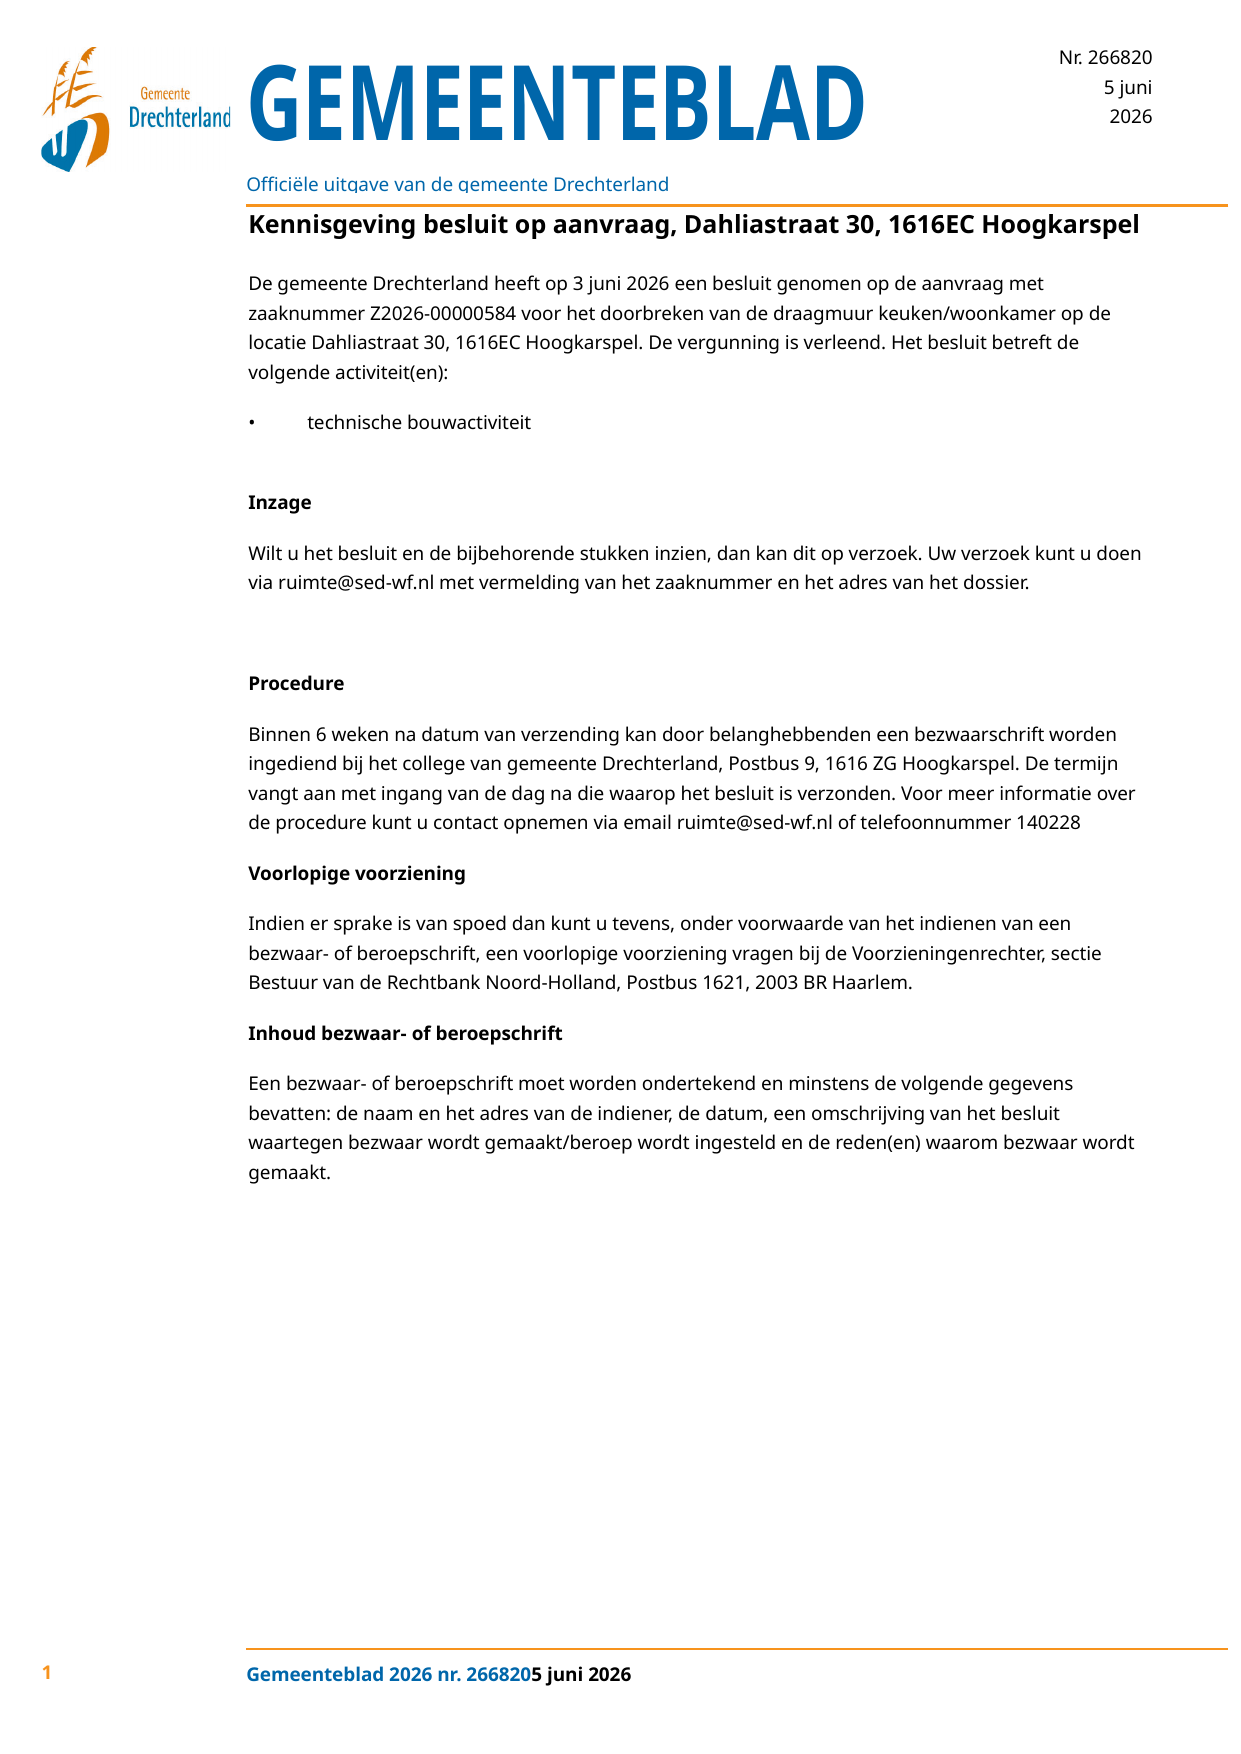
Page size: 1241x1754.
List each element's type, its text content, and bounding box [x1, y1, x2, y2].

text De gemeente Drechterland heeft op 3 juni 2026 een besluit genomen op de aanvraag met zaaknummer Z2026-00000584 voor het doorbreken van de draagmuur keuken/woonkamer op de locatie Dahliastraat 30, 1616EC Hoogkarspel. De vergunning is verleend. Het besluit betreft de volgende activiteit(en): [248, 270, 1152, 385]
picture [41, 47, 231, 172]
picture [226, 115, 231, 124]
text Binnen 6 weken na datum van verzending kan door belanghebbenden een bezwaarschrift worden ingediend bij het college van gemeente Drechterland, Postbus 9, 1616 ZG Hoogkarspel. De termijn vangt aan met ingang van de dag na die waarop het besluit is verzonden. Voor meer informatie over de procedure kunt u contact opnemen via email ruimte@sed-wf.nl of telefoonnummer 140228 [248, 721, 1152, 835]
text Procedure [248, 670, 1152, 696]
text Voorlopige voorziening [248, 860, 1152, 886]
picture [41, 158, 64, 172]
text Een bezwaar- of beroepschrift moet worden ondertekend en minstens de volgende gegevens bevatten: de naam en het adres van de indiener, de datum, een omschrijving van het besluit waartegen bezwaar wordt gemaakt/beroep wordt ingesteld en de reden(en) waarom bezwaar wordt gemaakt. [248, 1070, 1152, 1185]
text Indien er sprake is van spoed dan kunt u tevens, onder voorwaarde van het indienen van een bezwaar- of beroepschrift, een voorlopige voorziening vragen bij de Voorzieningenrechter, sectie Bestuur van de Rechtbank Noord-Holland, Postbus 1621, 2003 BR Haarlem. [248, 910, 1152, 995]
text Kennisgeving besluit op aanvraag, Dahliastraat 30, 1616EC Hoogkarspel [248, 207, 1152, 241]
list technische bouwactiviteit [248, 409, 1152, 435]
text Inzage [248, 489, 1152, 515]
text Inhoud bezwaar- of beroepschrift [248, 1020, 1152, 1046]
text Wilt u het besluit en de bijbehorende stukken inzien, dan kan dit op verzoek. Uw verzoek kunt u doen via ruimte@sed-wf.nl met vermelding van het zaaknummer en het adres van het dossier. [248, 540, 1152, 595]
